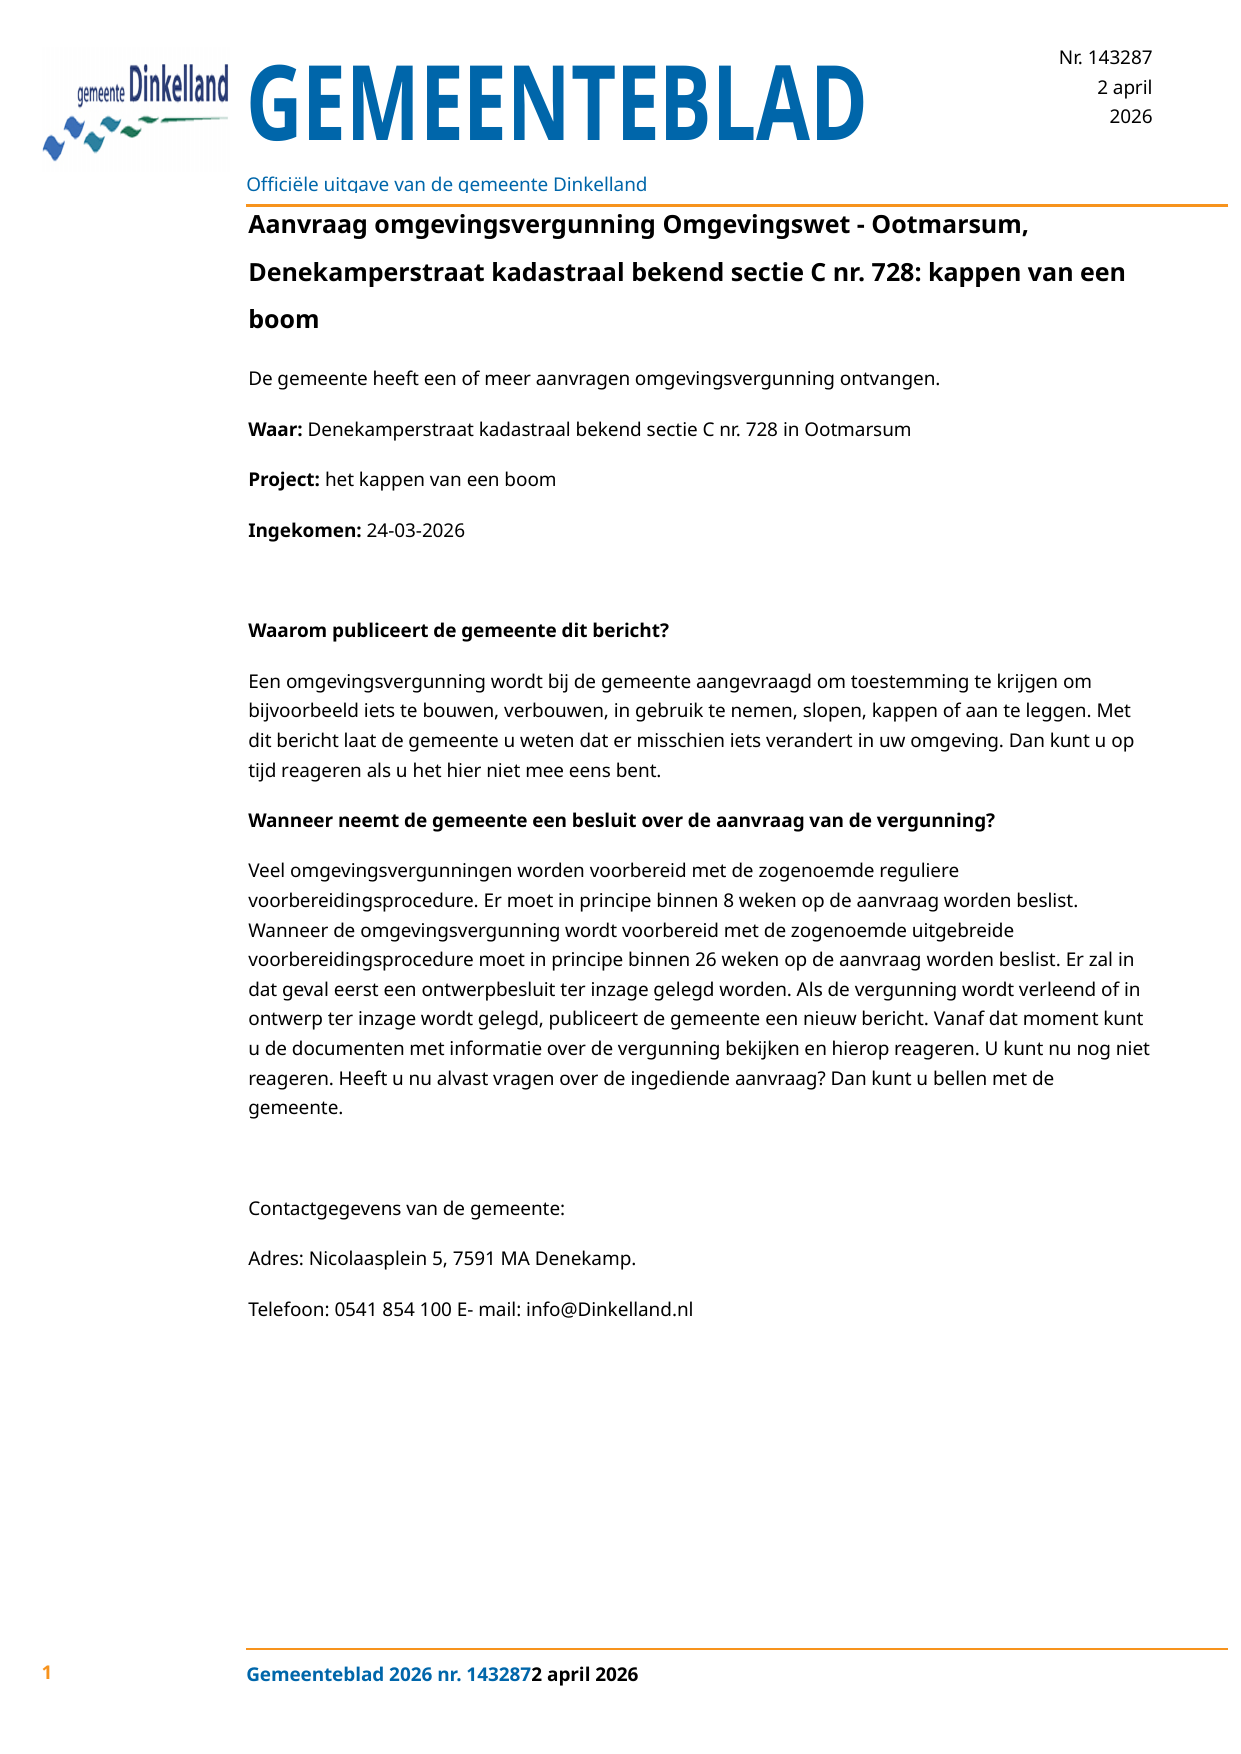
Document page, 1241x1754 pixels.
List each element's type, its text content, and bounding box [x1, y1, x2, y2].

text Aanvraag omgevingsvergunning Omgevingswet - Ootmarsum, Denekamperstraat kadastraal bekend sectie C nr. 728: kappen van een boom [248, 207, 1152, 336]
picture [41, 47, 231, 172]
text Adres: Nicolaasplein 5, 7591 MA Denekamp. [248, 1246, 1152, 1271]
text Project: het kappen van een boom [248, 466, 1152, 492]
text Ingekomen: 24-03-2026 [248, 517, 1152, 542]
text Waar: Denekamperstraat kadastraal bekend sectie C nr. 728 in Ootmarsum [248, 416, 1152, 442]
text Contactgegevens van de gemeente: [248, 1195, 1152, 1221]
text De gemeente heeft een of meer aanvragen omgevingsvergunning ontvangen. [248, 366, 1152, 391]
text Een omgevingsvergunning wordt bij de gemeente aangevraagd om toestemming te krijgen om bijvoorbeeld iets te bouwen, verbouwen, in gebruik te nemen, slopen, kappen of aan te leggen. Met dit bericht laat de gemeente u weten dat er misschien iets verandert in uw omgeving. Dan kunt u op tijd reageren als u het hier niet mee eens bent. [248, 668, 1152, 782]
text Wanneer neemt de gemeente een besluit over de aanvraag van de vergunning? [248, 807, 1152, 833]
text Veel omgevingsvergunningen worden voorbereid met de zogenoemde reguliere voorbereidingsprocedure. Er moet in principe binnen 8 weken op de aanvraag worden beslist. Wanneer de omgevingsvergunning wordt voorbereid met de zogenoemde uitgebreide voorbereidingsprocedure moet in principe binnen 26 weken op de aanvraag worden beslist. Er zal in dat geval eerst een ontwerpbesluit ter inzage gelegd worden. Als de vergunning wordt verleend of in ontwerp ter inzage wordt gelegd, publiceert de gemeente een nieuw bericht. Vanaf dat moment kunt u de documenten met informatie over de vergunning bekijken en hierop reageren. U kunt nu nog niet reageren. Heeft u nu alvast vragen over de ingediende aanvraag? Dan kunt u bellen met de gemeente. [248, 858, 1152, 1120]
text Telefoon: 0541 854 100 E- mail: info@Dinkelland.nl [248, 1296, 1152, 1322]
text Waarom publiceert de gemeente dit bericht? [248, 618, 1152, 643]
